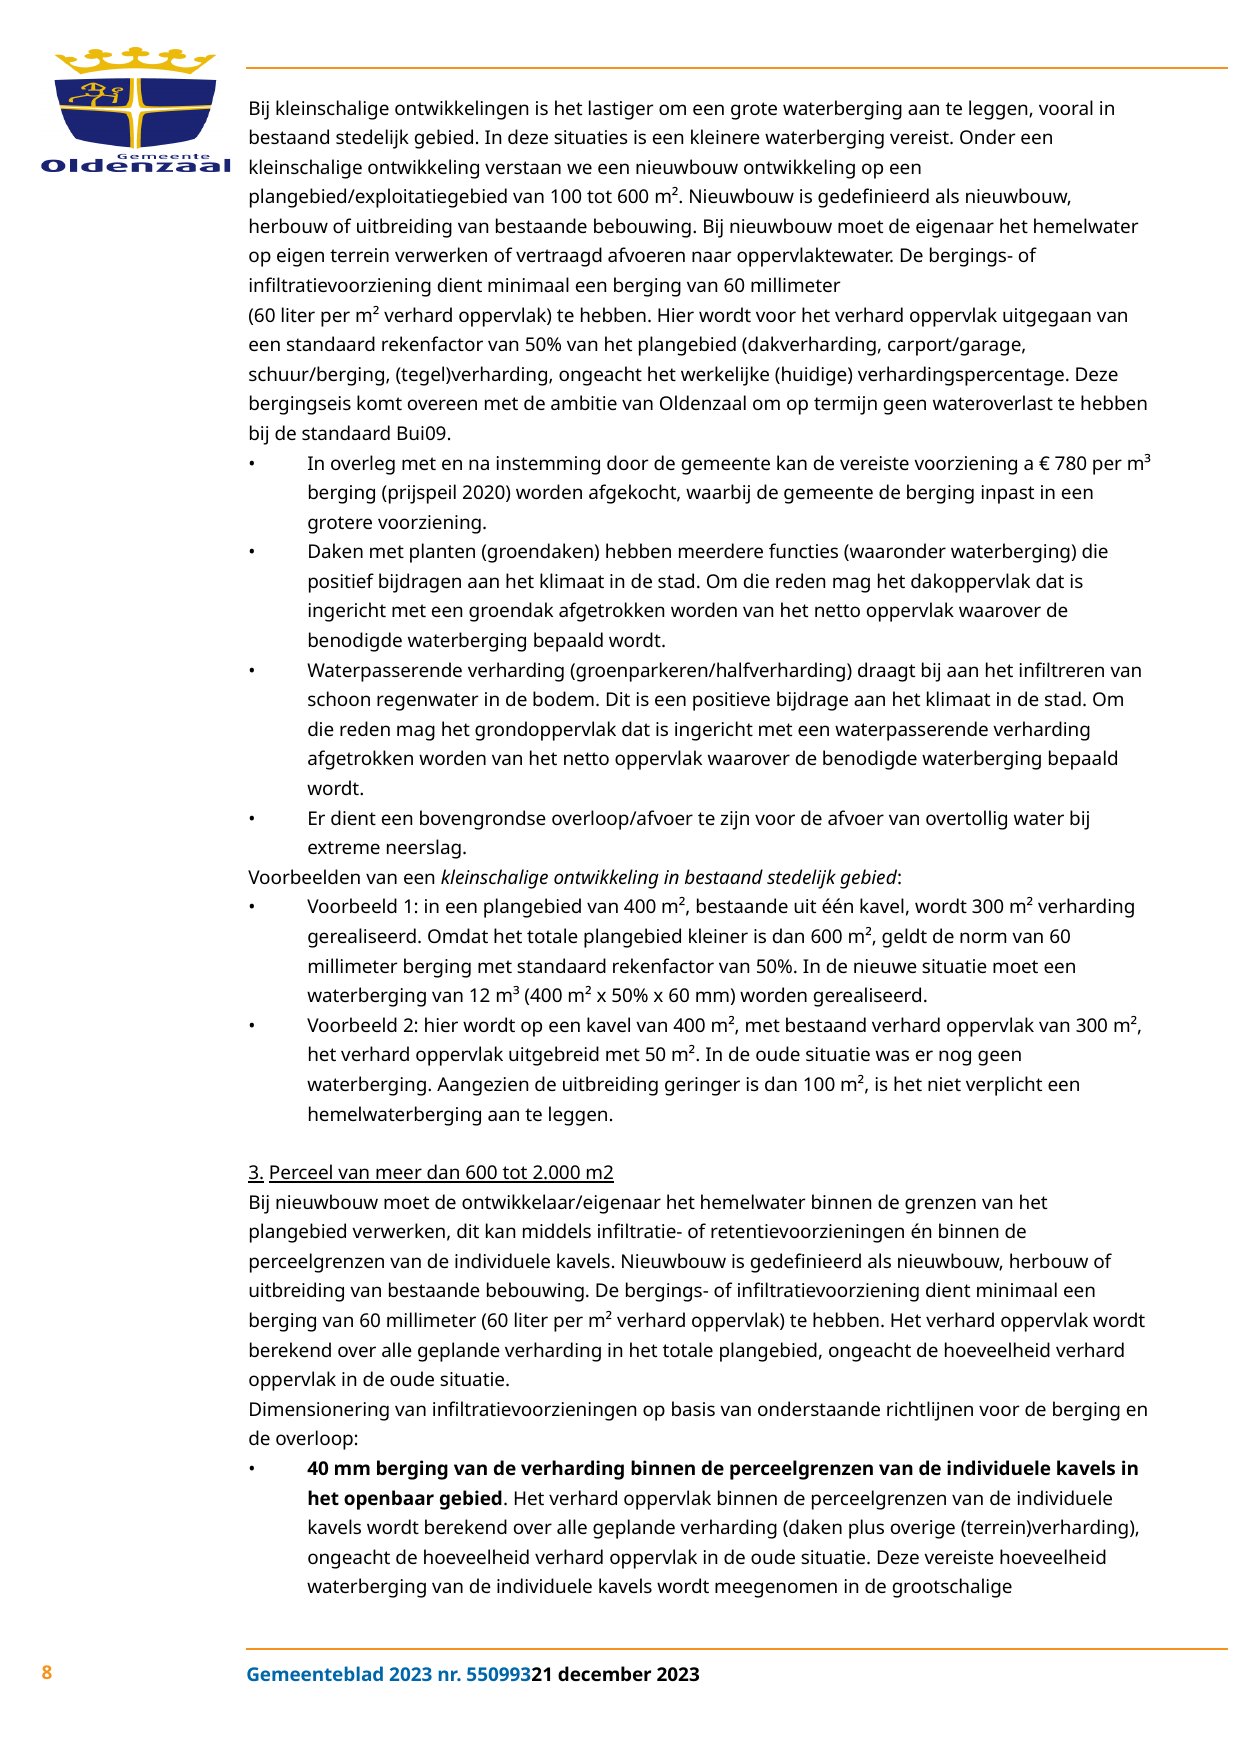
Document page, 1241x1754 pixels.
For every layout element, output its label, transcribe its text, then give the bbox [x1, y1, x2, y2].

list In overleg met en na instemming door de gemeente kan de vereiste voorziening a € 780 per m³ berging (prijspeil 2020) worden afgekocht, waarbij de gemeente de berging inpast in een grotere voorziening. [248, 450, 1152, 535]
text (60 liter per m² verhard oppervlak) te hebben. Hier wordt voor het verhard oppervlak uitgegaan van een standaard rekenfactor van 50% van het plangebied (dakverharding, carport/garage, schuur/berging, (tegel)verharding, ongeacht het werkelijke (huidige) verhardingspercentage. Deze bergingseis komt overeen met de ambitie van Oldenzaal om op termijn geen wateroverlast te hebben bij de standaard Bui09. [248, 302, 1152, 446]
text 3. Perceel van meer dan 600 tot 2.000 m2 [248, 1159, 1152, 1185]
text Dimensionering van infiltratievoorzieningen op basis van onderstaande richtlijnen voor de berging en de overloop: [248, 1396, 1152, 1451]
text Bij nieuwbouw moet de ontwikkelaar/eigenaar het hemelwater binnen de grenzen van het plangebied verwerken, dit kan middels infiltratie- of retentievoorzieningen én binnen de perceelgrenzen van de individuele kavels. Nieuwbouw is gedefinieerd als nieuwbouw, herbouw of uitbreiding van bestaande bebouwing. De bergings- of infiltratievoorziening dient minimaal een berging van 60 millimeter (60 liter per m² verhard oppervlak) te hebben. Het verhard oppervlak wordt berekend over alle geplande verharding in het totale plangebied, ongeacht de hoeveelheid verhard oppervlak in de oude situatie. [248, 1189, 1152, 1392]
list 40 mm berging van de verharding binnen de perceelgrenzen van de individuele kavels in het openbaar gebied. Het verhard oppervlak binnen de perceelgrenzen van de individuele kavels wordt berekend over alle geplande verharding (daken plus overige (terrein)verharding), ongeacht de hoeveelheid verhard oppervlak in de oude situatie. Deze vereiste hoeveelheid waterberging van de individuele kavels wordt meegenomen in de grootschalige [248, 1455, 1152, 1599]
table_header Voorbeelden van een kleinschalige ontwikkeling in bestaand stedelijk gebied: Voorbeeld 1: in een plangebied van 400 m², bestaande uit één kavel, wordt 300 m² verharding gerealiseerd. Omdat het totale plangebied kleiner is dan 600 m², geldt de norm van 60 millimeter berging met standaard rekenfactor van 50%. In de nieuwe situatie moet een waterberging van 12 m³ (400 m² x 50% x 60 mm) worden gerealiseerd. Voorbeeld 2: hier wordt op een kavel van 400 m², met bestaand verhard oppervlak van 300 m², het verhard oppervlak uitgebreid met 50 m². In de oude situatie was er nog geen waterberging. Aangezien de uitbreiding geringer is dan 100 m², is het niet verplicht een hemelwaterberging aan te leggen. [248, 864, 1152, 1126]
list Waterpasserende verharding (groenparkeren/halfverharding) draagt bij aan het infiltreren van schoon regenwater in de bodem. Dit is een positieve bijdrage aan het klimaat in de stad. Om die reden mag het grondoppervlak dat is ingericht met een waterpasserende verharding afgetrokken worden van het netto oppervlak waarover de benodigde waterberging bepaald wordt. [248, 657, 1152, 801]
text Bij kleinschalige ontwikkelingen is het lastiger om een grote waterberging aan te leggen, vooral in bestaand stedelijk gebied. In deze situaties is een kleinere waterberging vereist. Onder een kleinschalige ontwikkeling verstaan we een nieuwbouw ontwikkeling op een plangebied/exploitatiegebied van 100 tot 600 m². Nieuwbouw is gedefinieerd als nieuwbouw, herbouw of uitbreiding van bestaande bebouwing. Bij nieuwbouw moet de eigenaar het hemelwater op eigen terrein verwerken of vertraagd afvoeren naar oppervlaktewater. De bergings- of infiltratievoorziening dient minimaal een berging van 60 millimeter [248, 95, 1152, 298]
picture [41, 47, 231, 172]
list Er dient een bovengrondse overloop/afvoer te zijn voor de afvoer van overtollig water bij extreme neerslag. [248, 805, 1152, 860]
list Daken met planten (groendaken) hebben meerdere functies (waaronder waterberging) die positief bijdragen aan het klimaat in de stad. Om die reden mag het dakoppervlak dat is ingericht met een groendak afgetrokken worden van het netto oppervlak waarover de benodigde waterberging bepaald wordt. [248, 538, 1152, 653]
